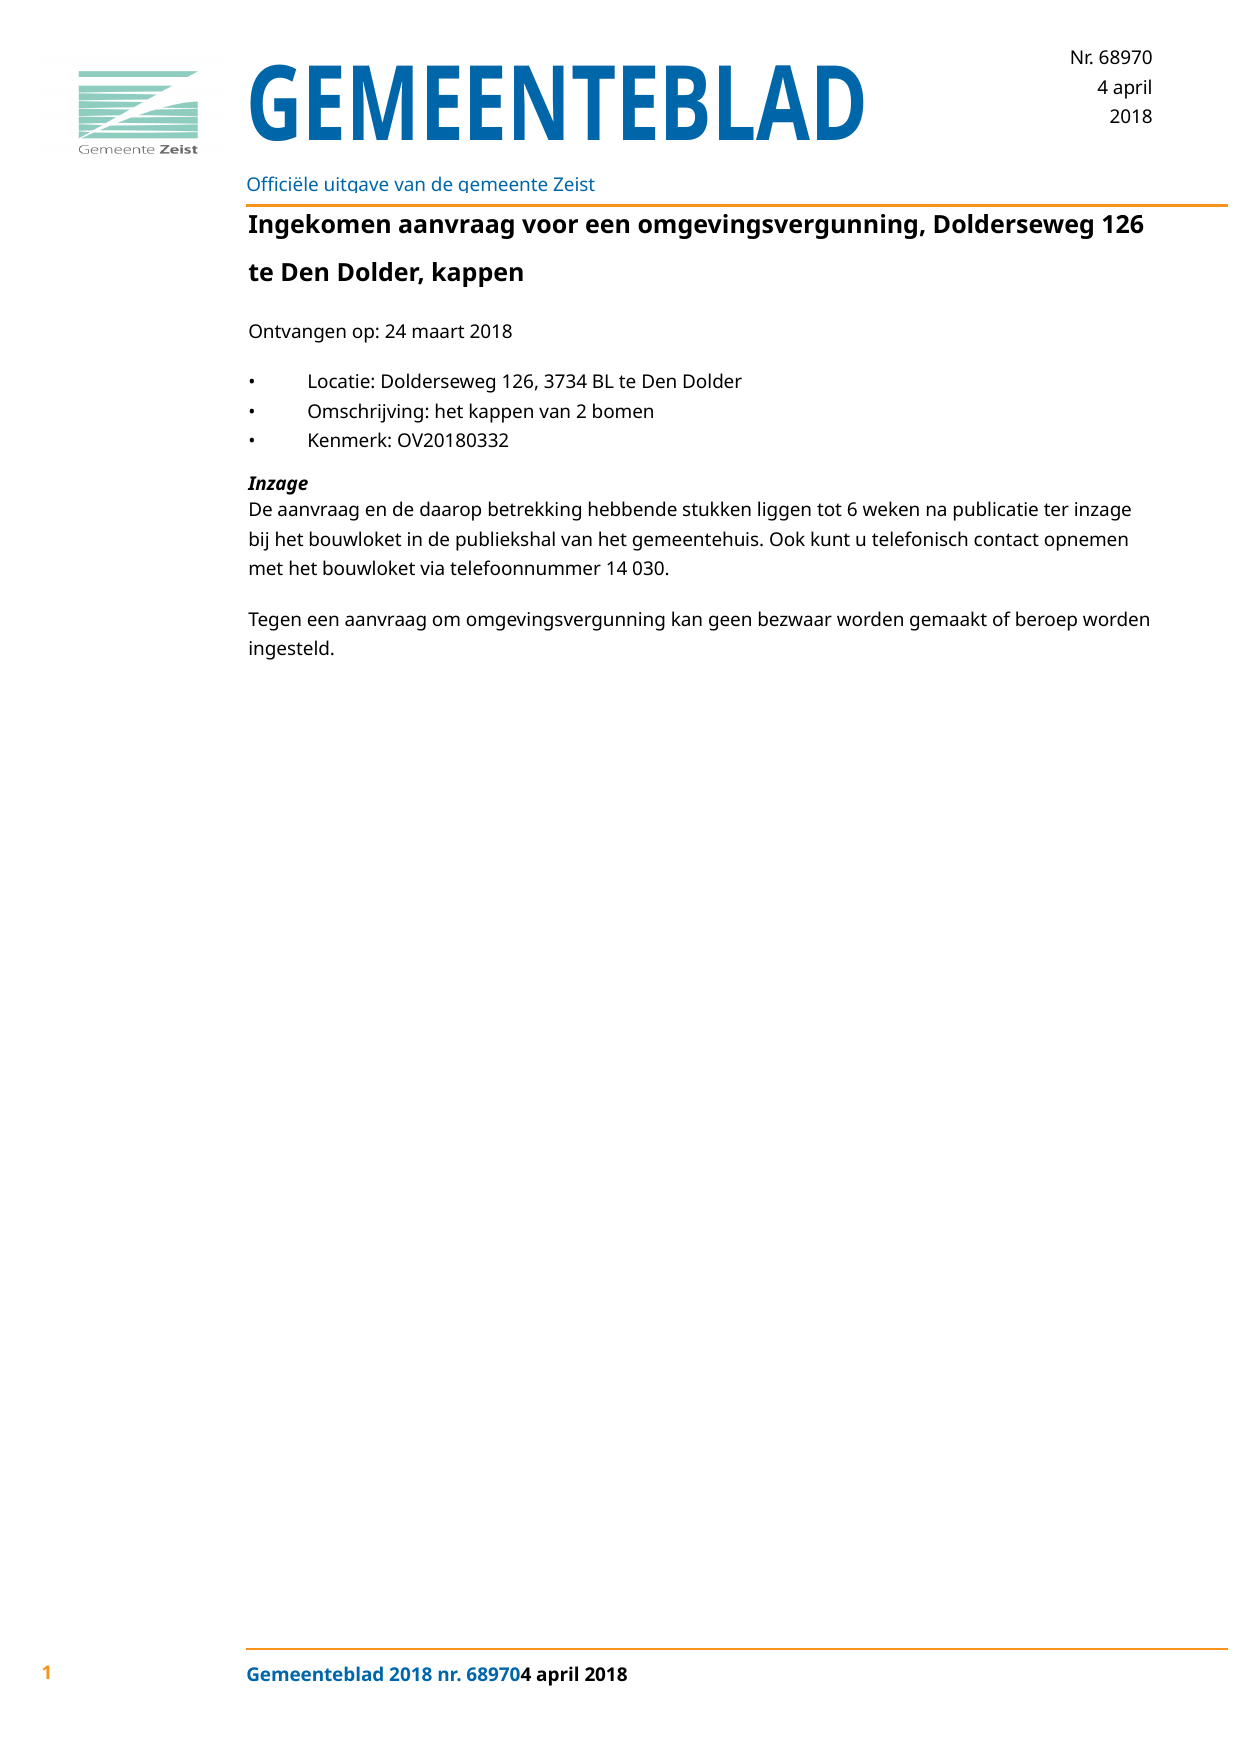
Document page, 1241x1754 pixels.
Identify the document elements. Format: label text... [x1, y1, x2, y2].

list Locatie: Dolderseweg 126, 3734 BL te Den Dolder [248, 368, 1152, 394]
text Ontvangen op: 24 maart 2018 [248, 318, 1152, 344]
list Omschrijving: het kappen van 2 bomen [248, 398, 1152, 424]
text Ingekomen aanvraag voor een omgevingsvergunning, Dolderseweg 126 te Den Dolder, kappen [248, 207, 1152, 288]
text Inzage [248, 471, 1152, 496]
picture [41, 47, 231, 172]
text De aanvraag en de daarop betrekking hebbende stukken liggen tot 6 weken na publicatie ter inzage bij het bouwloket in de publiekshal van het gemeentehuis. Ook kunt u telefonisch contact opnemen met het bouwloket via telefoonnummer 14 030. [248, 496, 1152, 581]
list Kenmerk: OV20180332 [248, 427, 1152, 453]
text Tegen een aanvraag om omgevingsvergunning kan geen bezwaar worden gemaakt of beroep worden ingesteld. [248, 606, 1152, 661]
